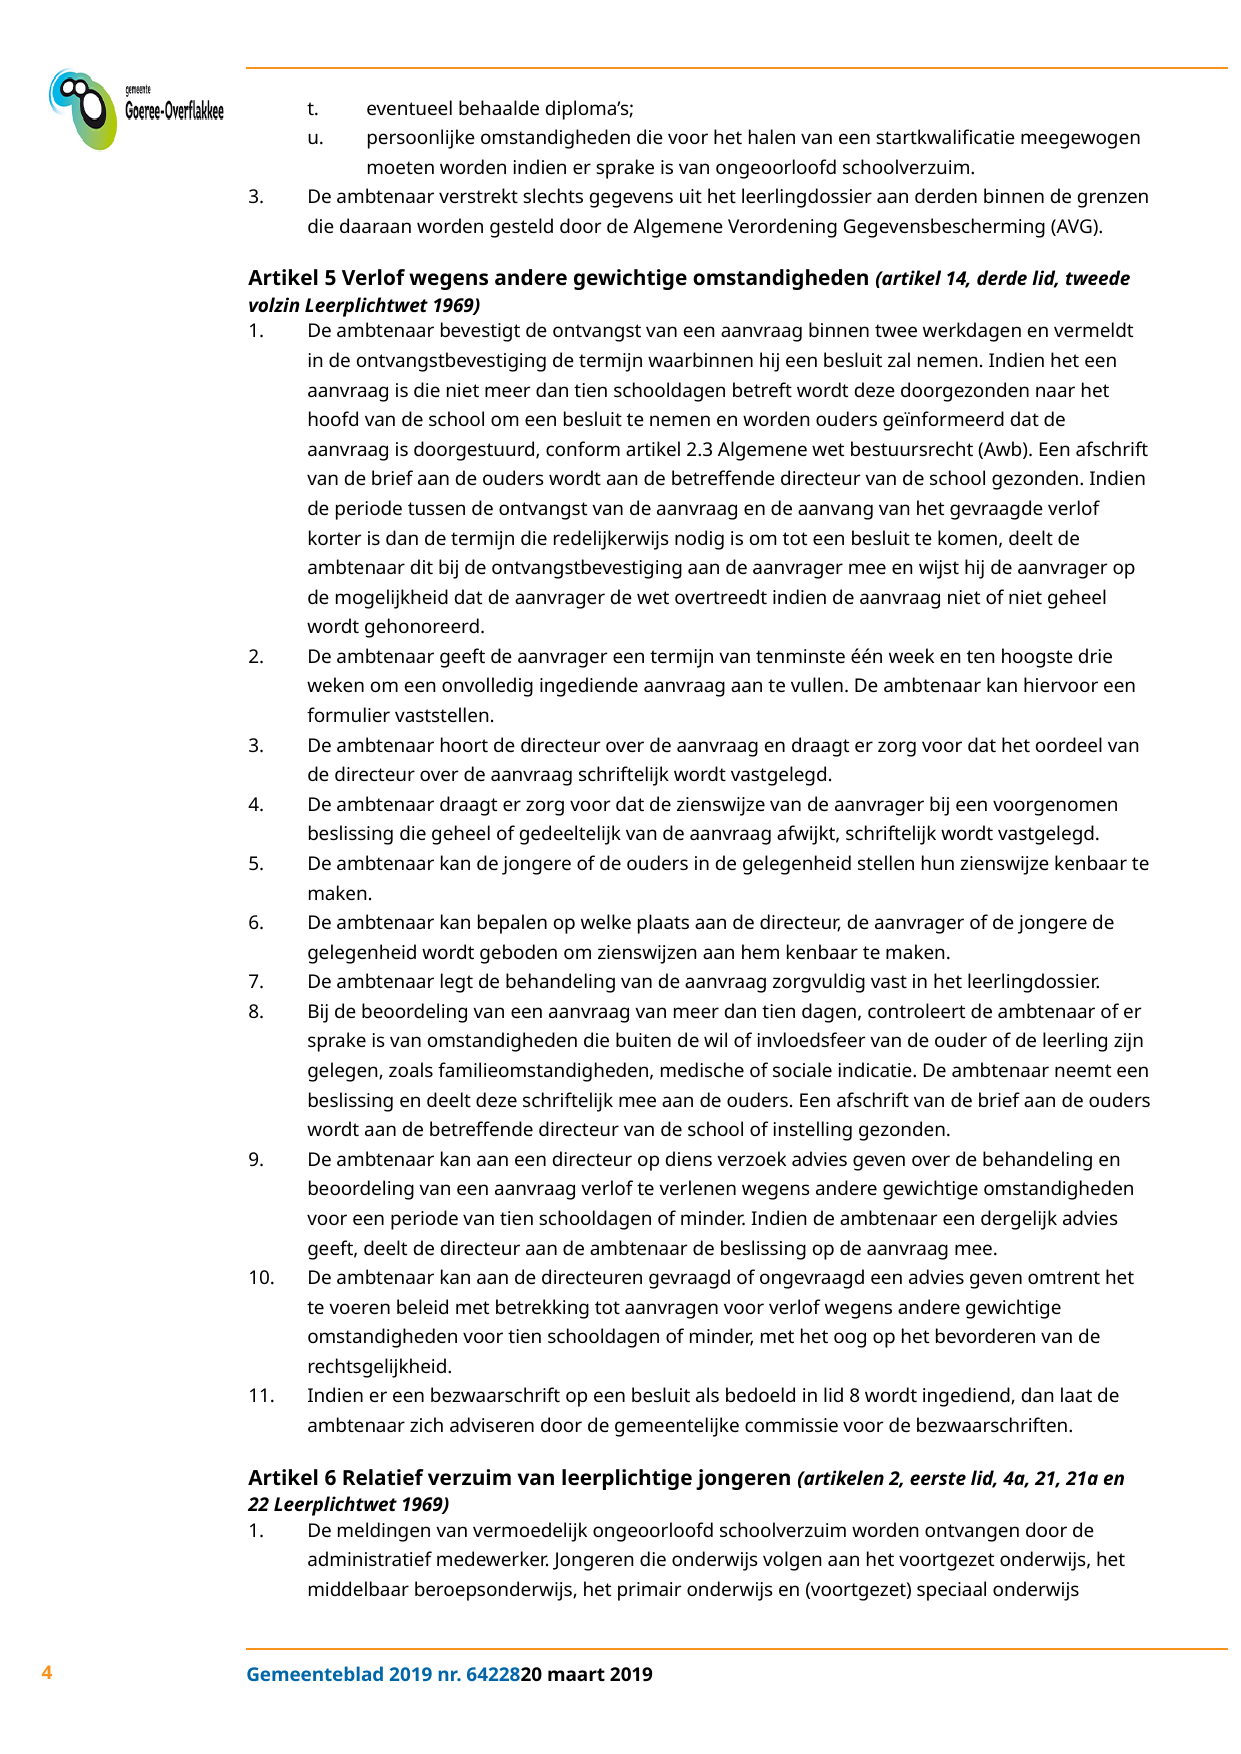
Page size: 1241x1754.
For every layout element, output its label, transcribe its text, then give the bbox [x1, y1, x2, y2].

list De ambtenaar hoort de directeur over de aanvraag en draagt er zorg voor dat het oordeel van de directeur over de aanvraag schriftelijk wordt vastgelegd. [248, 732, 1152, 787]
list De ambtenaar bevestigt de ontvangst van een aanvraag binnen twee werkdagen en vermeldt in de ontvangstbevestiging de termijn waarbinnen hij een besluit zal nemen. Indien het een aanvraag is die niet meer dan tien schooldagen betreft wordt deze doorgezonden naar het hoofd van de school om een besluit te nemen en worden ouders geïnformeerd dat de aanvraag is doorgestuurd, conform artikel 2.3 Algemene wet bestuursrecht (Awb). Een afschrift van de brief aan de ouders wordt aan de betreffende directeur van de school gezonden. Indien de periode tussen de ontvangst van de aanvraag en de aanvang van het gevraagde verlof korter is dan de termijn die redelijkerwijs nodig is om tot een besluit te komen, deelt de ambtenaar dit bij de ontvangstbevestiging aan de aanvrager mee en wijst hij de aanvrager op de mogelijkheid dat de aanvrager de wet overtreedt indien de aanvraag niet of niet geheel wordt gehonoreerd. [248, 318, 1152, 639]
list De ambtenaar verstrekt slechts gegevens uit het leerlingdossier aan derden binnen de grenzen die daaraan worden gesteld door de Algemene Verordening Gegevensbescherming (AVG). [248, 183, 1152, 239]
list De ambtenaar kan de jongere of de ouders in de gelegenheid stellen hun zienswijze kenbaar te maken. [248, 850, 1152, 906]
list De meldingen van vermoedelijk ongeoorloofd schoolverzuim worden ontvangen door de administratief medewerker. Jongeren die onderwijs volgen aan het voortgezet onderwijs, het middelbaar beroepsonderwijs, het primair onderwijs en (voortgezet) speciaal onderwijs [248, 1517, 1152, 1602]
list De ambtenaar kan aan een directeur op diens verzoek advies geven over de behandeling en beoordeling van een aanvraag verlof te verlenen wegens andere gewichtige omstandigheden voor een periode van tien schooldagen of minder. Indien de ambtenaar een dergelijk advies geeft, deelt de directeur aan de ambtenaar de beslissing op de aanvraag mee. [248, 1146, 1152, 1261]
list De ambtenaar draagt er zorg voor dat de zienswijze van de aanvrager bij een voorgenomen beslissing die geheel of gedeeltelijk van de aanvraag afwijkt, schriftelijk wordt vastgelegd. [248, 791, 1152, 846]
text Artikel 5 Verlof wegens andere gewichtige omstandigheden (artikel 14, derde lid, tweede volzin Leerplichtwet 1969) [248, 263, 1152, 318]
list persoonlijke omstandigheden die voor het halen van een startkwalificatie meegewogen moeten worden indien er sprake is van ongeoorloofd schoolverzuim. [307, 124, 1152, 180]
picture [41, 47, 231, 172]
list Indien er een bezwaarschrift op een besluit als bedoeld in lid 8 wordt ingediend, dan laat de ambtenaar zich adviseren door de gemeentelijke commissie voor de bezwaarschriften. [248, 1383, 1152, 1438]
list De ambtenaar kan bepalen op welke plaats aan de directeur, de aanvrager of de jongere de gelegenheid wordt geboden om zienswijzen aan hem kenbaar te maken. [248, 909, 1152, 965]
list De ambtenaar legt de behandeling van de aanvraag zorgvuldig vast in het leerlingdossier. [248, 968, 1152, 994]
list De ambtenaar kan aan de directeuren gevraagd of ongevraagd een advies geven omtrent het te voeren beleid met betrekking tot aanvragen voor verlof wegens andere gewichtige omstandigheden voor tien schooldagen of minder, met het oog op het bevorderen van de rechtsgelijkheid. [248, 1264, 1152, 1379]
list eventueel behaalde diploma’s; [307, 95, 1152, 121]
list Bij de beoordeling van een aanvraag van meer dan tien dagen, controleert de ambtenaar of er sprake is van omstandigheden die buiten de wil of invloedsfeer van de ouder of de leerling zijn gelegen, zoals familieomstandigheden, medische of sociale indicatie. De ambtenaar neemt een beslissing en deelt deze schriftelijk mee aan de ouders. Een afschrift van de brief aan de ouders wordt aan de betreffende directeur van de school of instelling gezonden. [248, 998, 1152, 1142]
text Artikel 6 Relatief verzuim van leerplichtige jongeren (artikelen 2, eerste lid, 4a, 21, 21a en 22 Leerplichtwet 1969) [248, 1463, 1152, 1517]
list De ambtenaar geeft de aanvrager een termijn van tenminste één week en ten hoogste drie weken om een onvolledig ingediende aanvraag aan te vullen. De ambtenaar kan hiervoor een formulier vaststellen. [248, 643, 1152, 728]
